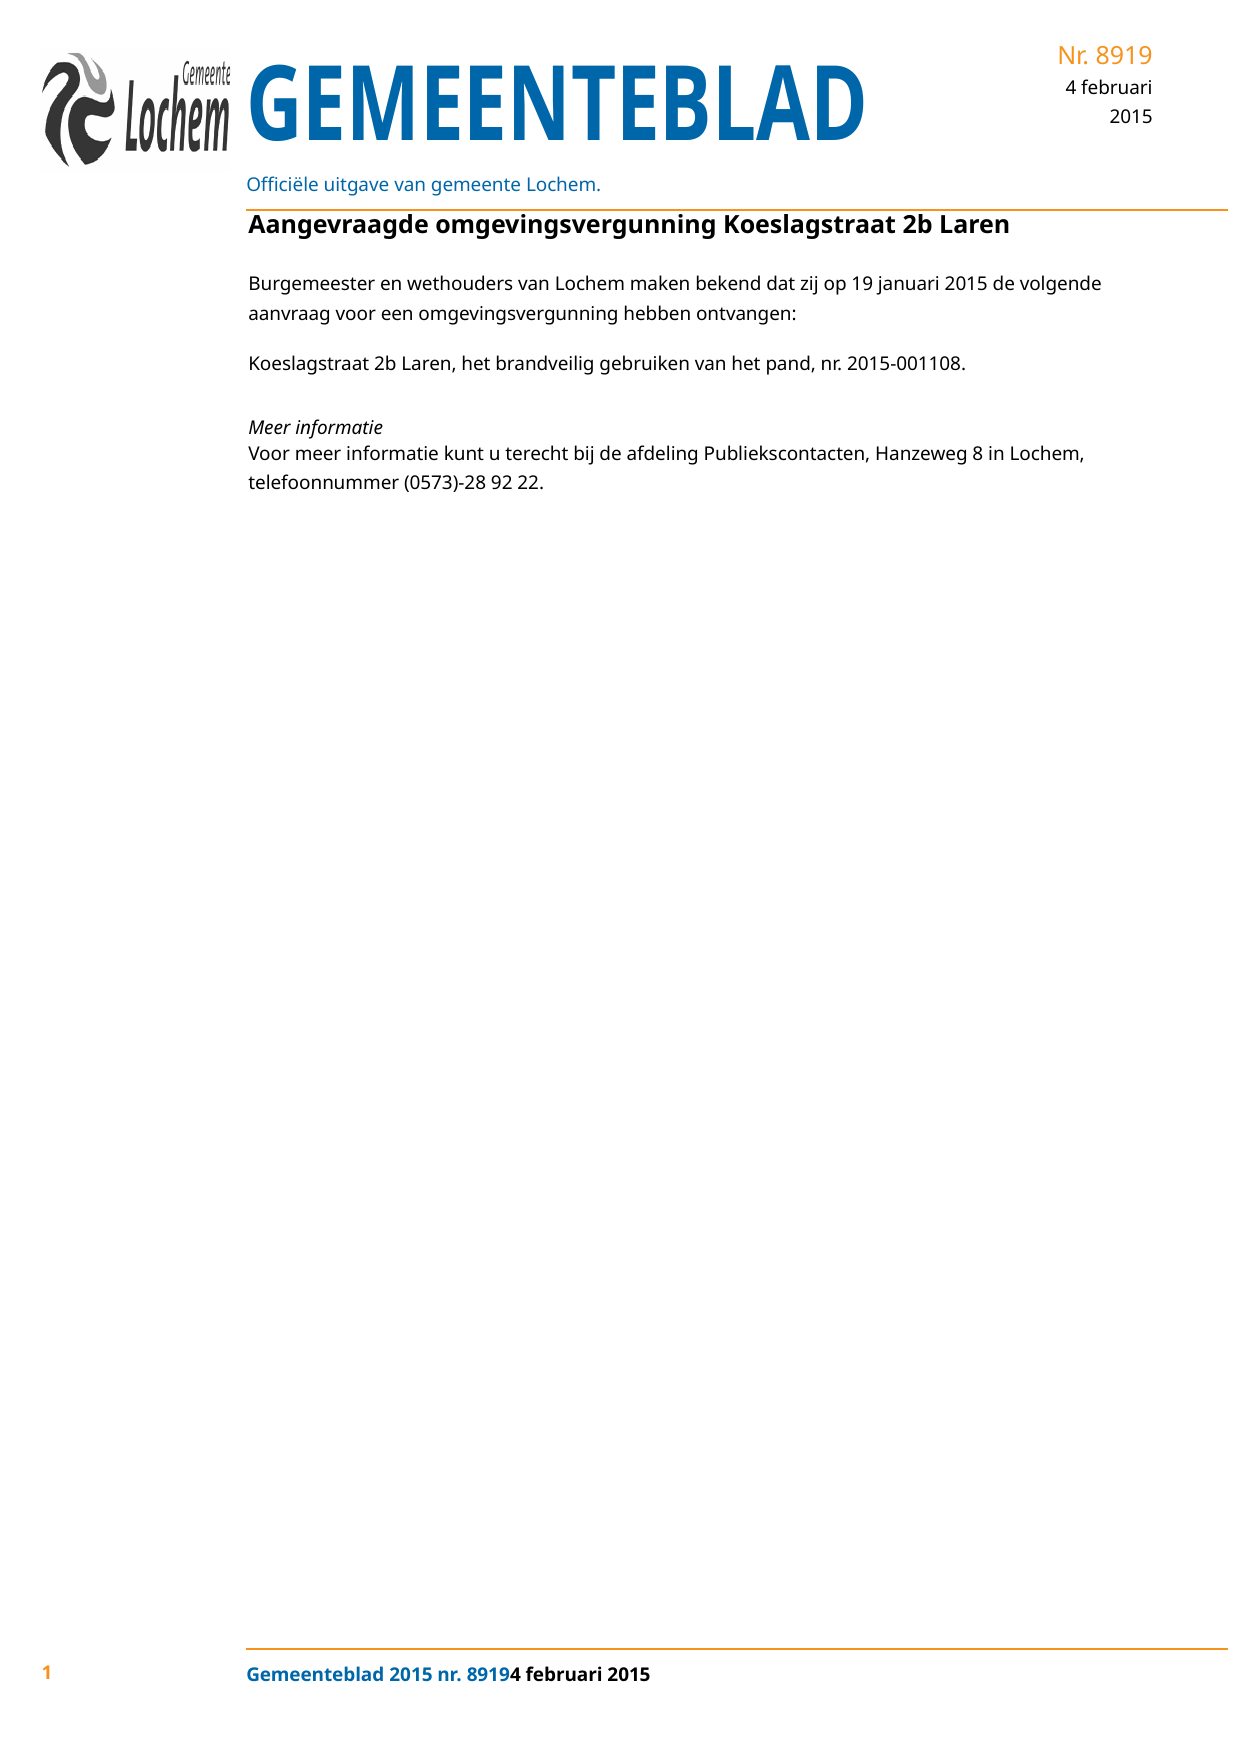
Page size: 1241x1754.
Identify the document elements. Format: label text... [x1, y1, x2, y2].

text Voor meer informatie kunt u terecht bij de afdeling Publiekscontacten, Hanzeweg 8 in Lochem, telefoonnummer (0573)-28 92 22. [248, 440, 1152, 495]
text Meer informatie [248, 414, 1152, 440]
text Koeslagstraat 2b Laren, het brandveilig gebruiken van het pand, nr. 2015-001108. [248, 350, 1152, 376]
text Burgemeester en wethouders van Lochem maken bekend dat zij op 19 januari 2015 de volgende aanvraag voor een omgevingsvergunning hebben ontvangen: [248, 270, 1152, 326]
text Aangevraagde omgevingsvergunning Koeslagstraat 2b Laren [248, 211, 1152, 241]
picture [41, 47, 231, 172]
